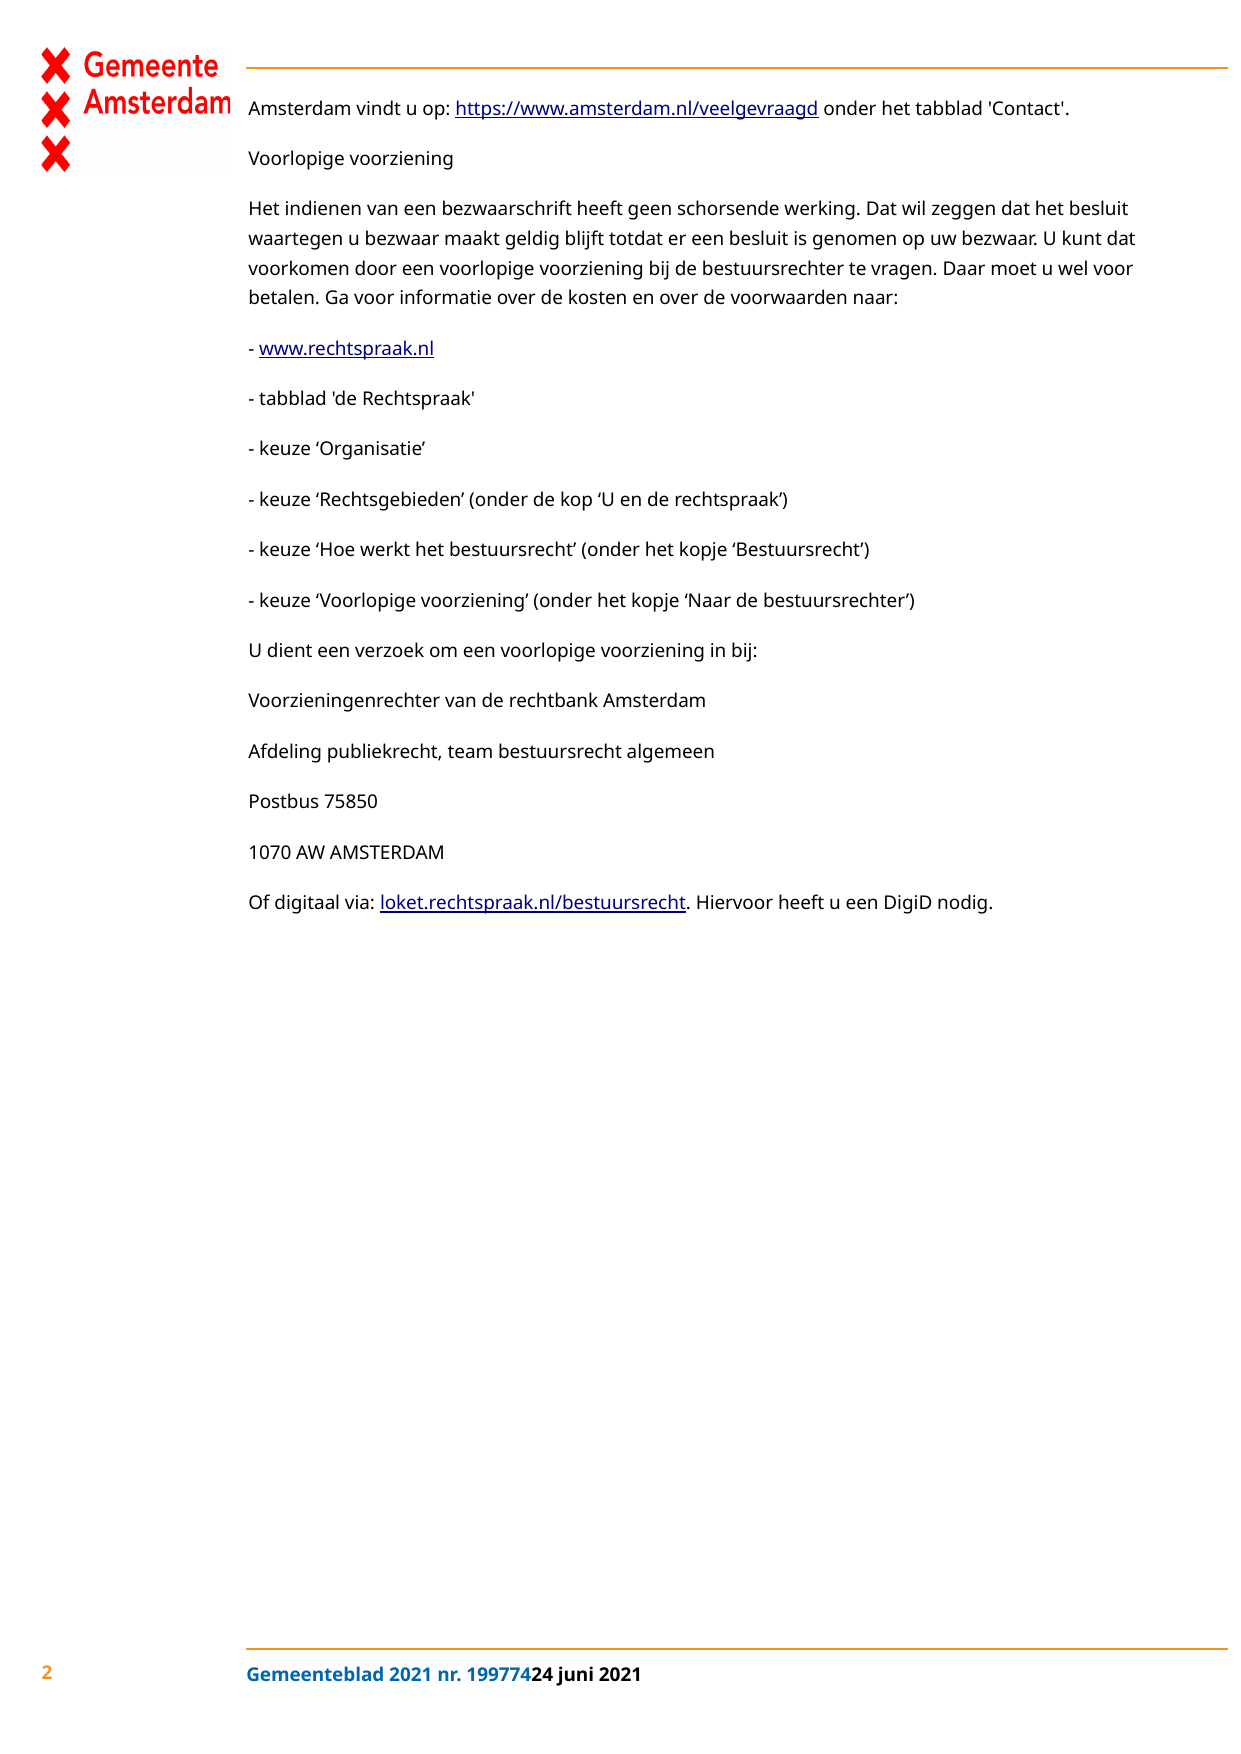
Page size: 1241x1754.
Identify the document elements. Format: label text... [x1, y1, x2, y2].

text Het indienen van een bezwaarschrift heeft geen schorsende werking. Dat wil zeggen dat het besluit waartegen u bezwaar maakt geldig blijft totdat er een besluit is genomen op uw bezwaar. U kunt dat voorkomen door een voorlopige voorziening bij de bestuursrechter te vragen. Daar moet u wel voor betalen. Ga voor informatie over de kosten en over de voorwaarden naar: [248, 196, 1152, 310]
text Amsterdam vindt u op: https://www.amsterdam.nl/veelgevraagd onder het tabblad 'Contact'. [248, 95, 1152, 121]
text U dient een verzoek om een voorlopige voorziening in bij: [248, 637, 1152, 663]
text - keuze ‘Organisatie’ [248, 436, 1152, 461]
text Afdeling publiekrecht, team bestuursrecht algemeen [248, 738, 1152, 764]
text - keuze ‘Hoe werkt het bestuursrecht’ (onder het kopje ‘Bestuursrecht’) [248, 536, 1152, 562]
text Voorzieningenrechter van de rechtbank Amsterdam [248, 688, 1152, 713]
text - www.rechtspraak.nl [248, 335, 1152, 361]
text Of digitaal via: loket.rechtspraak.nl/bestuursrecht. Hiervoor heeft u een DigiD nodig. [248, 889, 1152, 915]
text - keuze ‘Voorlopige voorziening’ (onder het kopje ‘Naar de bestuursrechter’) [248, 587, 1152, 613]
text 1070 AW AMSTERDAM [248, 839, 1152, 865]
text - tabblad 'de Rechtspraak' [248, 385, 1152, 411]
text - keuze ‘Rechtsgebieden’ (onder de kop ‘U en de rechtspraak’) [248, 486, 1152, 512]
text Voorlopige voorziening [248, 145, 1152, 171]
picture [41, 47, 231, 172]
text Postbus 75850 [248, 788, 1152, 814]
